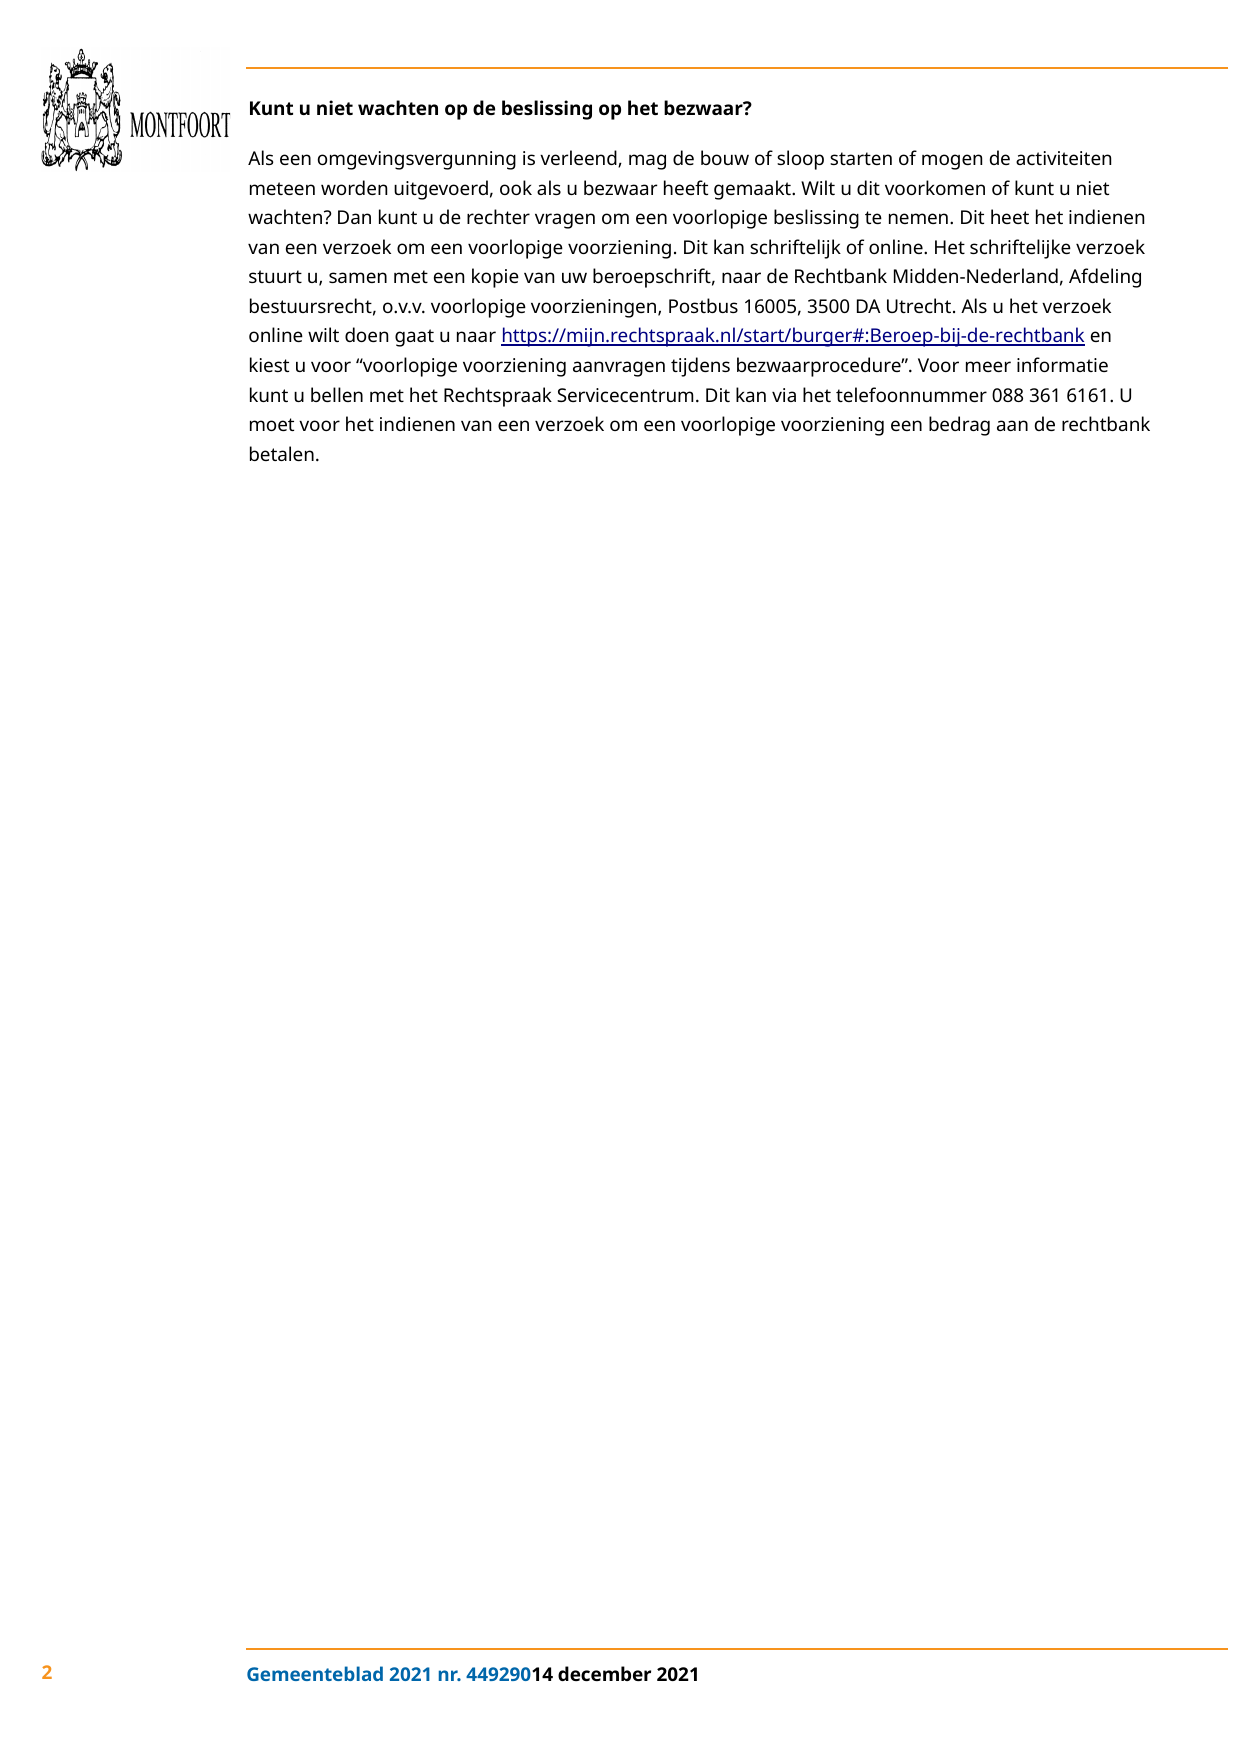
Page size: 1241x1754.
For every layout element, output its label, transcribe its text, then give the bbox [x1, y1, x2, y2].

picture [41, 47, 231, 172]
text Als een omgevingsvergunning is verleend, mag de bouw of sloop starten of mogen de activiteiten meteen worden uitgevoerd, ook als u bezwaar heeft gemaakt. Wilt u dit voorkomen of kunt u niet wachten? Dan kunt u de rechter vragen om een voorlopige beslissing te nemen. Dit heet het indienen van een verzoek om een voorlopige voorziening. Dit kan schriftelijk of online. Het schriftelijke verzoek stuurt u, samen met een kopie van uw beroepschrift, naar de Rechtbank Midden-Nederland, Afdeling bestuursrecht, o.v.v. voorlopige voorzieningen, Postbus 16005, 3500 DA Utrecht. Als u het verzoek online wilt doen gaat u naar https://mijn.rechtspraak.nl/start/burger#:Beroep-bij-de-rechtbank en kiest u voor “voorlopige voorziening aanvragen tijdens bezwaarprocedure”. Voor meer informatie kunt u bellen met het Rechtspraak Servicecentrum. Dit kan via het telefoonnummer 088 361 6161. U moet voor het indienen van een verzoek om een voorlopige voorziening een bedrag aan de rechtbank betalen. [248, 145, 1152, 467]
text Kunt u niet wachten op de beslissing op het bezwaar? [248, 95, 1152, 121]
